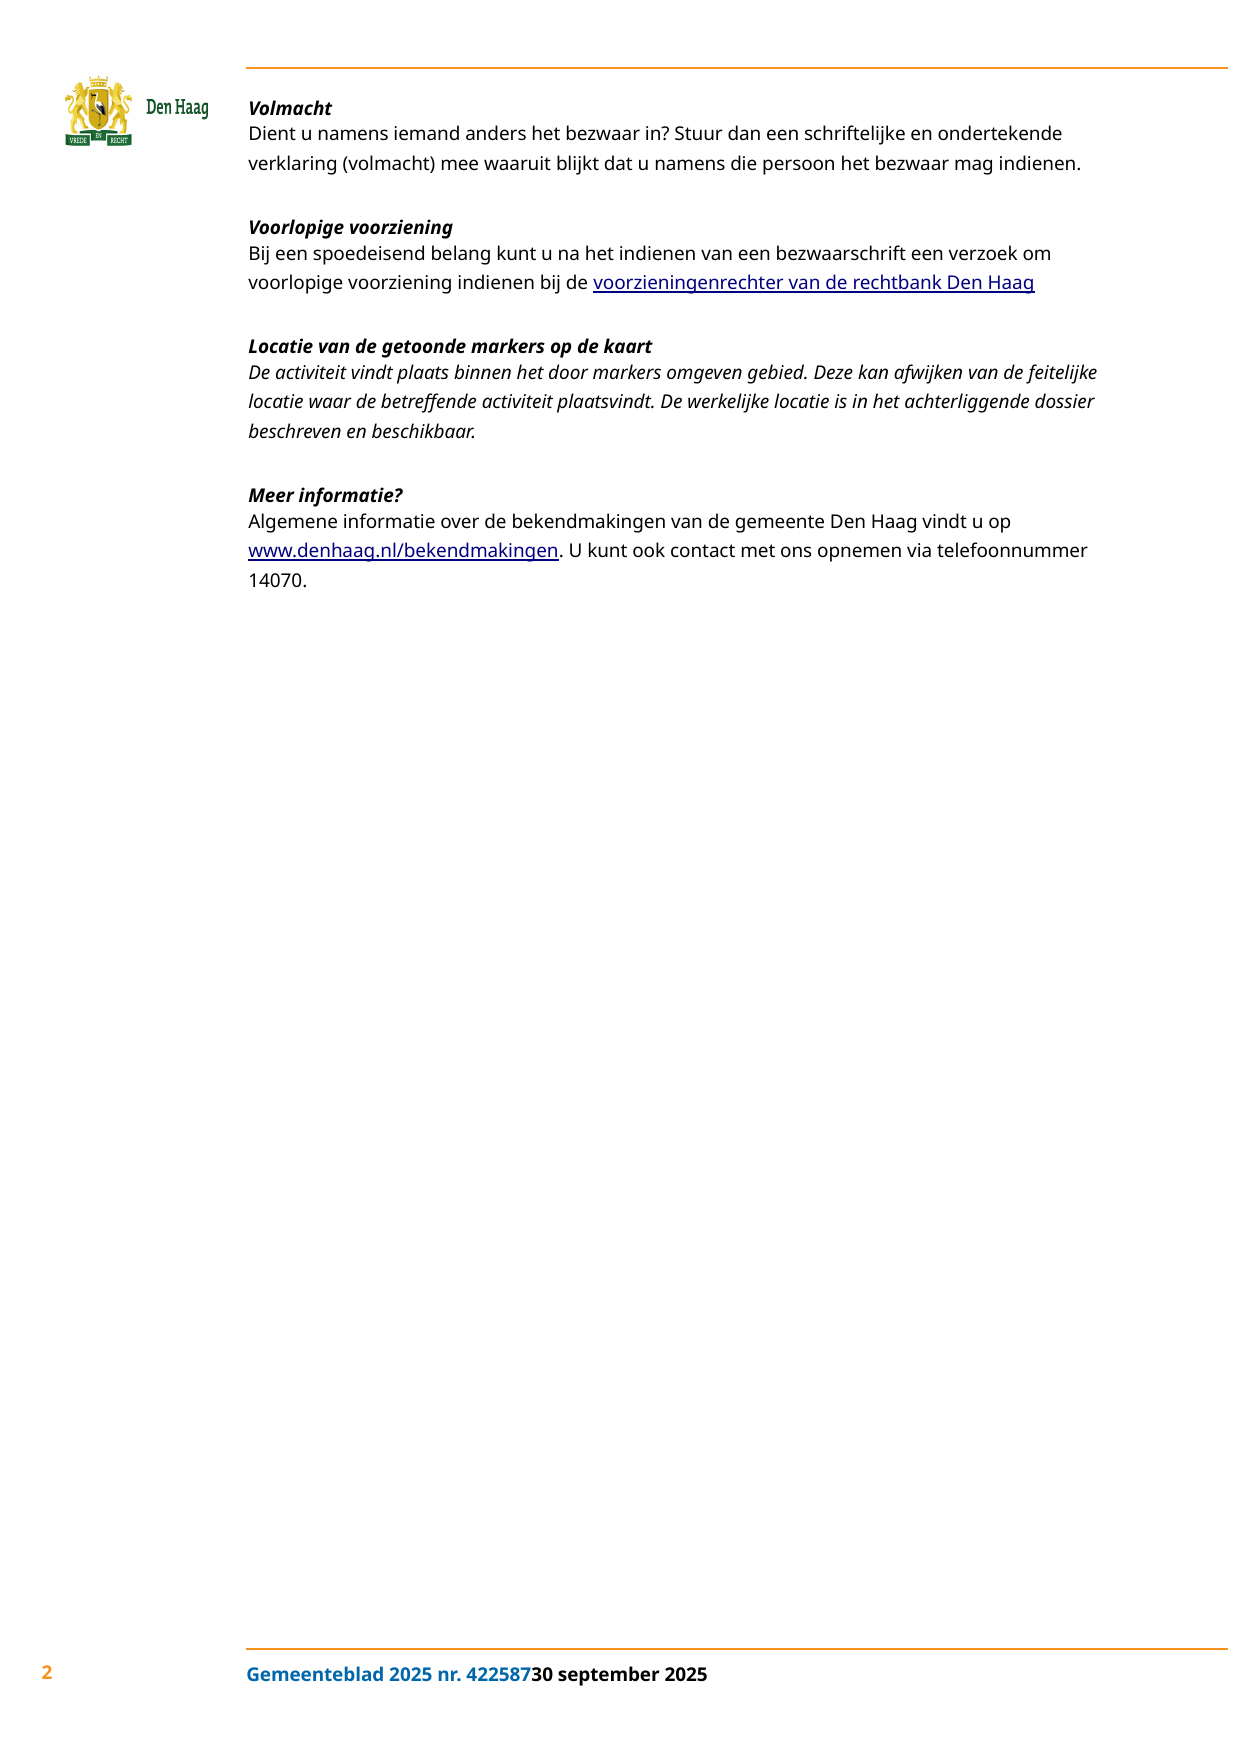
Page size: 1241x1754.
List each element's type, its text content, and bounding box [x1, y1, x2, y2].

text Meer informatie? [248, 482, 1152, 508]
text Volmacht [248, 95, 1152, 121]
text Bij een spoedeisend belang kunt u na het indienen van een bezwaarschrift een verzoek om voorlopige voorziening indienen bij de voorzieningenrechter van de rechtbank Den Haag [248, 240, 1152, 295]
picture [41, 47, 231, 172]
text Voorlopige voorziening [248, 214, 1152, 240]
text Locatie van de getoonde markers op de kaart [248, 333, 1152, 359]
text De activiteit vindt plaats binnen het door markers omgeven gebied. Deze kan afwijken van de feitelijke locatie waar de betreffende activiteit plaatsvindt. De werkelijke locatie is in het achterliggende dossier beschreven en beschikbaar. [248, 359, 1152, 444]
text Algemene informatie over de bekendmakingen van de gemeente Den Haag vindt u op www.denhaag.nl/bekendmakingen. U kunt ook contact met ons opnemen via telefoonnummer 14070. [248, 508, 1152, 593]
text Dient u namens iemand anders het bezwaar in? Stuur dan een schriftelijke en ondertekende verklaring (volmacht) mee waaruit blijkt dat u namens die persoon het bezwaar mag indienen. [248, 121, 1152, 176]
